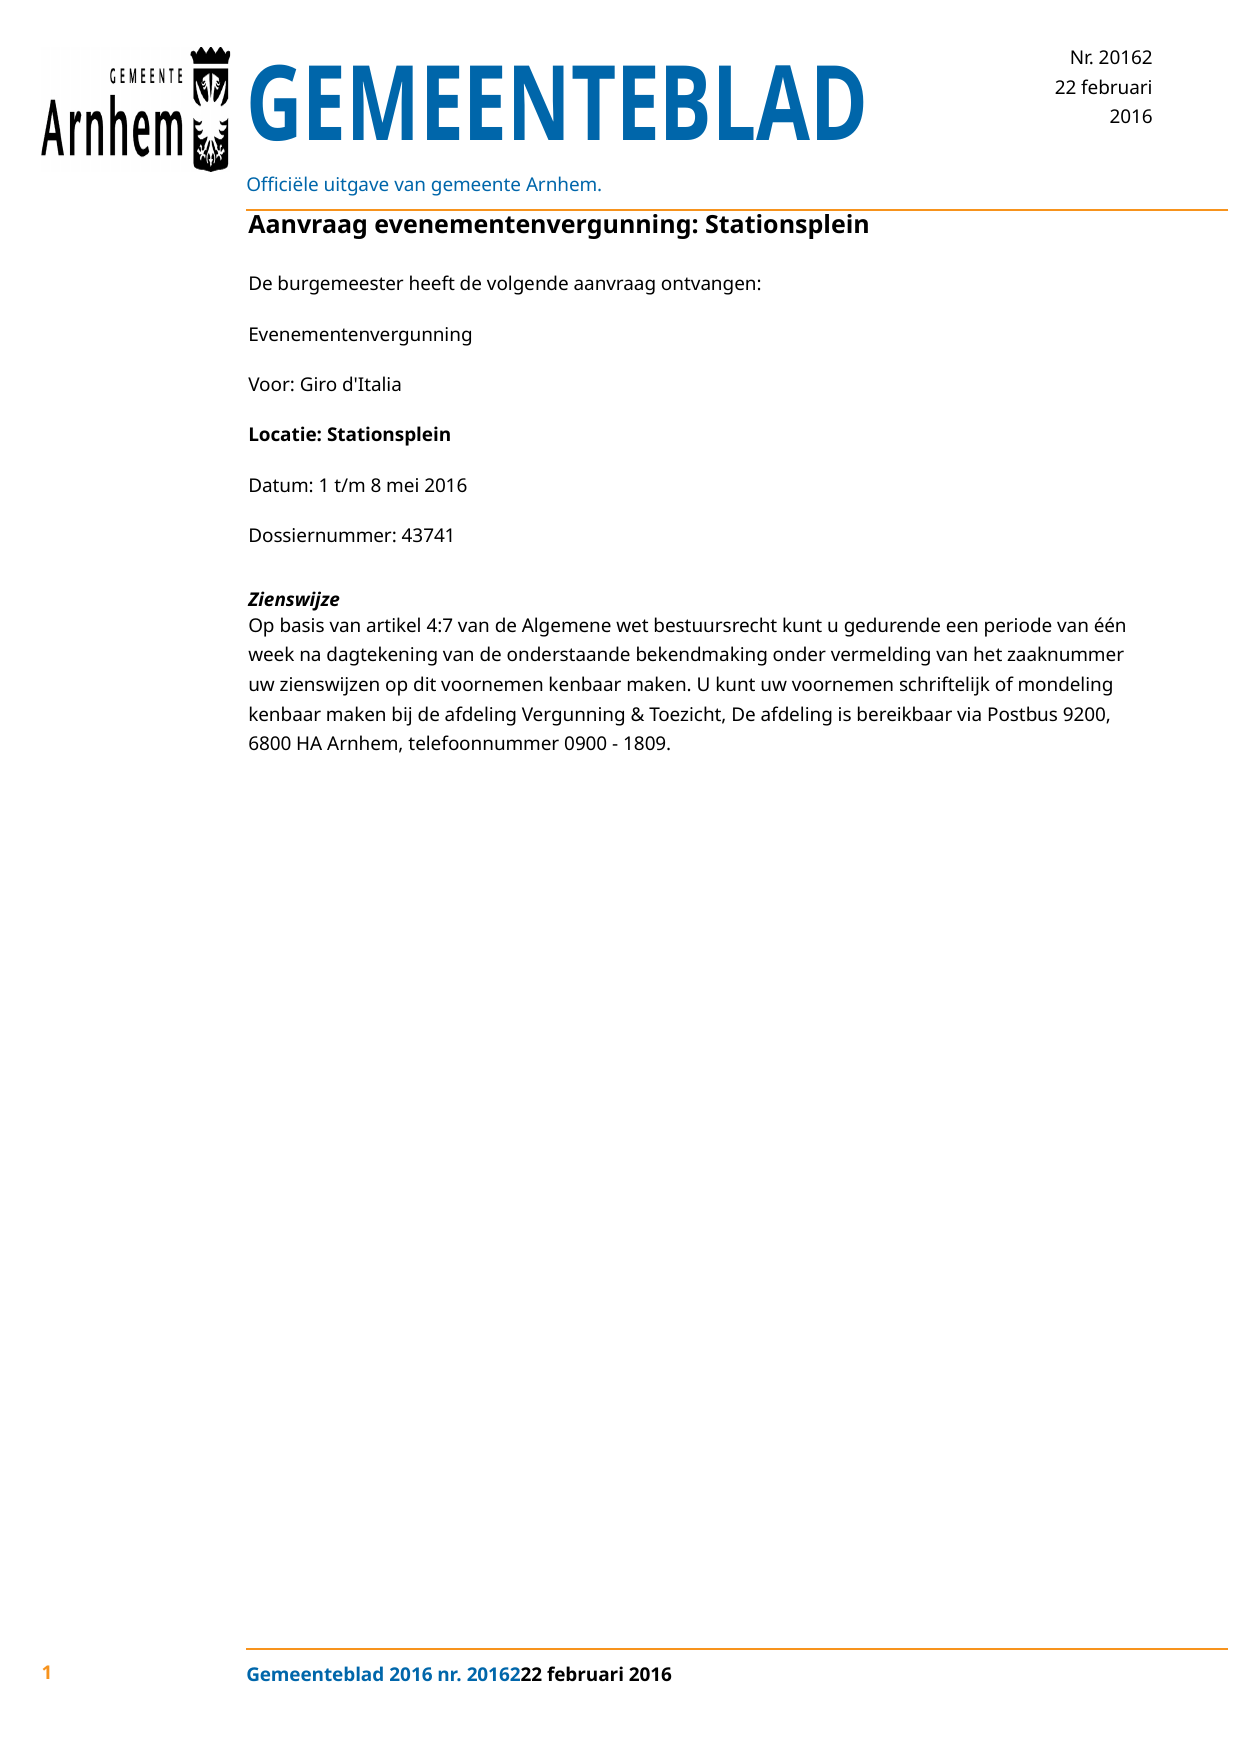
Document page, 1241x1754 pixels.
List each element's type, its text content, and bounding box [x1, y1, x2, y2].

text Voor: Giro d'Italia [248, 371, 1152, 397]
text Aanvraag evenementenvergunning: Stationsplein [248, 211, 1152, 241]
picture [41, 47, 231, 172]
text Zienswijze [248, 586, 1152, 612]
text Dossiernummer: 43741 [248, 522, 1152, 548]
text Evenementenvergunning [248, 321, 1152, 346]
text Locatie: Stationsplein [248, 422, 1152, 447]
text De burgemeester heeft de volgende aanvraag ontvangen: [248, 270, 1152, 296]
text Datum: 1 t/m 8 mei 2016 [248, 472, 1152, 498]
text Op basis van artikel 4:7 van de Algemene wet bestuursrecht kunt u gedurende een periode van één week na dagtekening van de onderstaande bekendmaking onder vermelding van het zaaknummer uw zienswijzen op dit voornemen kenbaar maken. U kunt uw voornemen schriftelijk of mondeling kenbaar maken bij de afdeling Vergunning & Toezicht, De afdeling is bereikbaar via Postbus 9200, 6800 HA Arnhem, telefoonnummer 0900 - 1809. [248, 612, 1152, 756]
